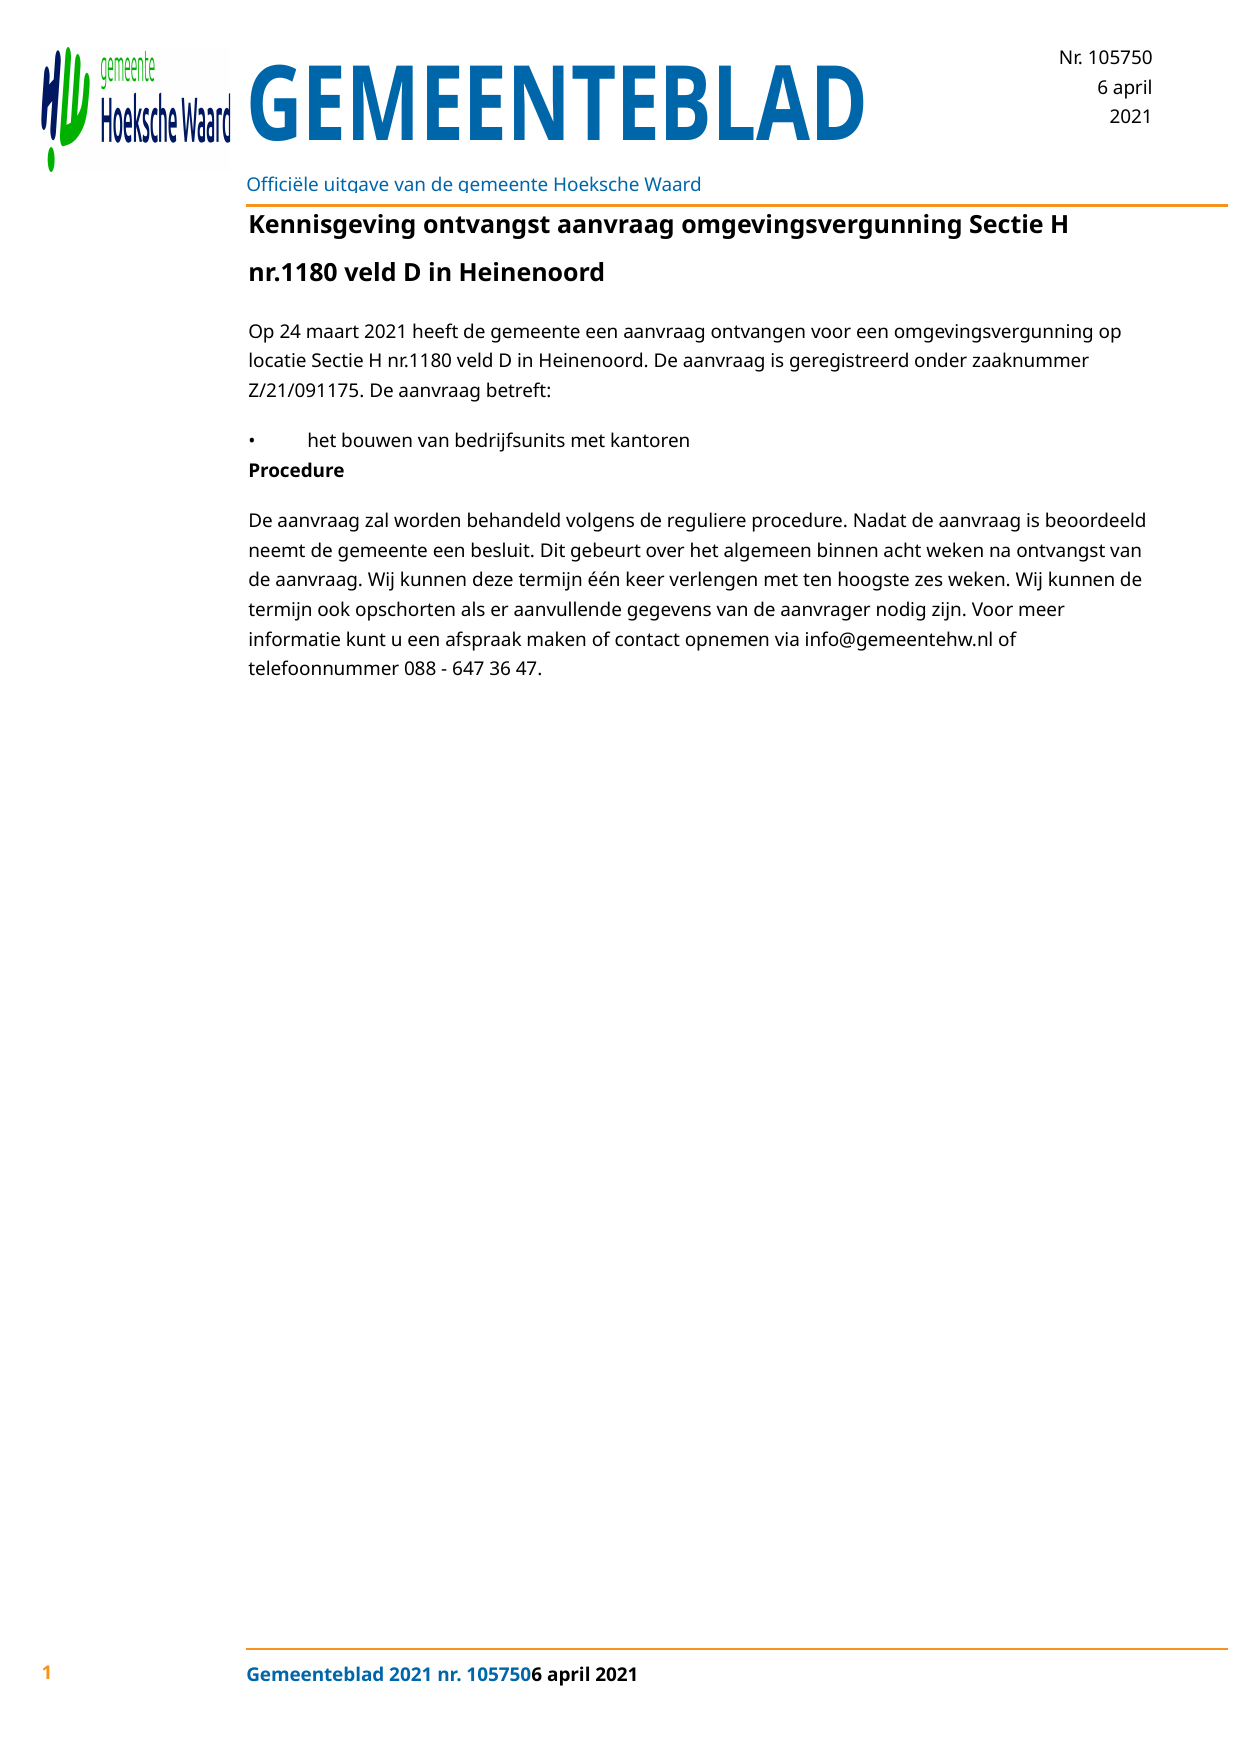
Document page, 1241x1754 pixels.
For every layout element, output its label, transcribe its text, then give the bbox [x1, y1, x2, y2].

picture [41, 47, 231, 172]
text Kennisgeving ontvangst aanvraag omgevingsvergunning Sectie H nr.1180 veld D in Heinenoord [248, 207, 1152, 288]
list het bouwen van bedrijfsunits met kantoren [248, 427, 1152, 453]
text De aanvraag zal worden behandeld volgens de reguliere procedure. Nadat de aanvraag is beoordeeld neemt de gemeente een besluit. Dit gebeurt over het algemeen binnen acht weken na ontvangst van de aanvraag. Wij kunnen deze termijn één keer verlengen met ten hoogste zes weken. Wij kunnen de termijn ook opschorten als er aanvullende gegevens van de aanvrager nodig zijn. Voor meer informatie kunt u een afspraak maken of contact opnemen via info@gemeentehw.nl of telefoonnummer 088 - 647 36 47. [248, 507, 1152, 681]
text Procedure [248, 457, 1152, 483]
text Op 24 maart 2021 heeft de gemeente een aanvraag ontvangen voor een omgevingsvergunning op locatie Sectie H nr.1180 veld D in Heinenoord. De aanvraag is geregistreerd onder zaaknummer Z/21/091175. De aanvraag betreft: [248, 318, 1152, 403]
